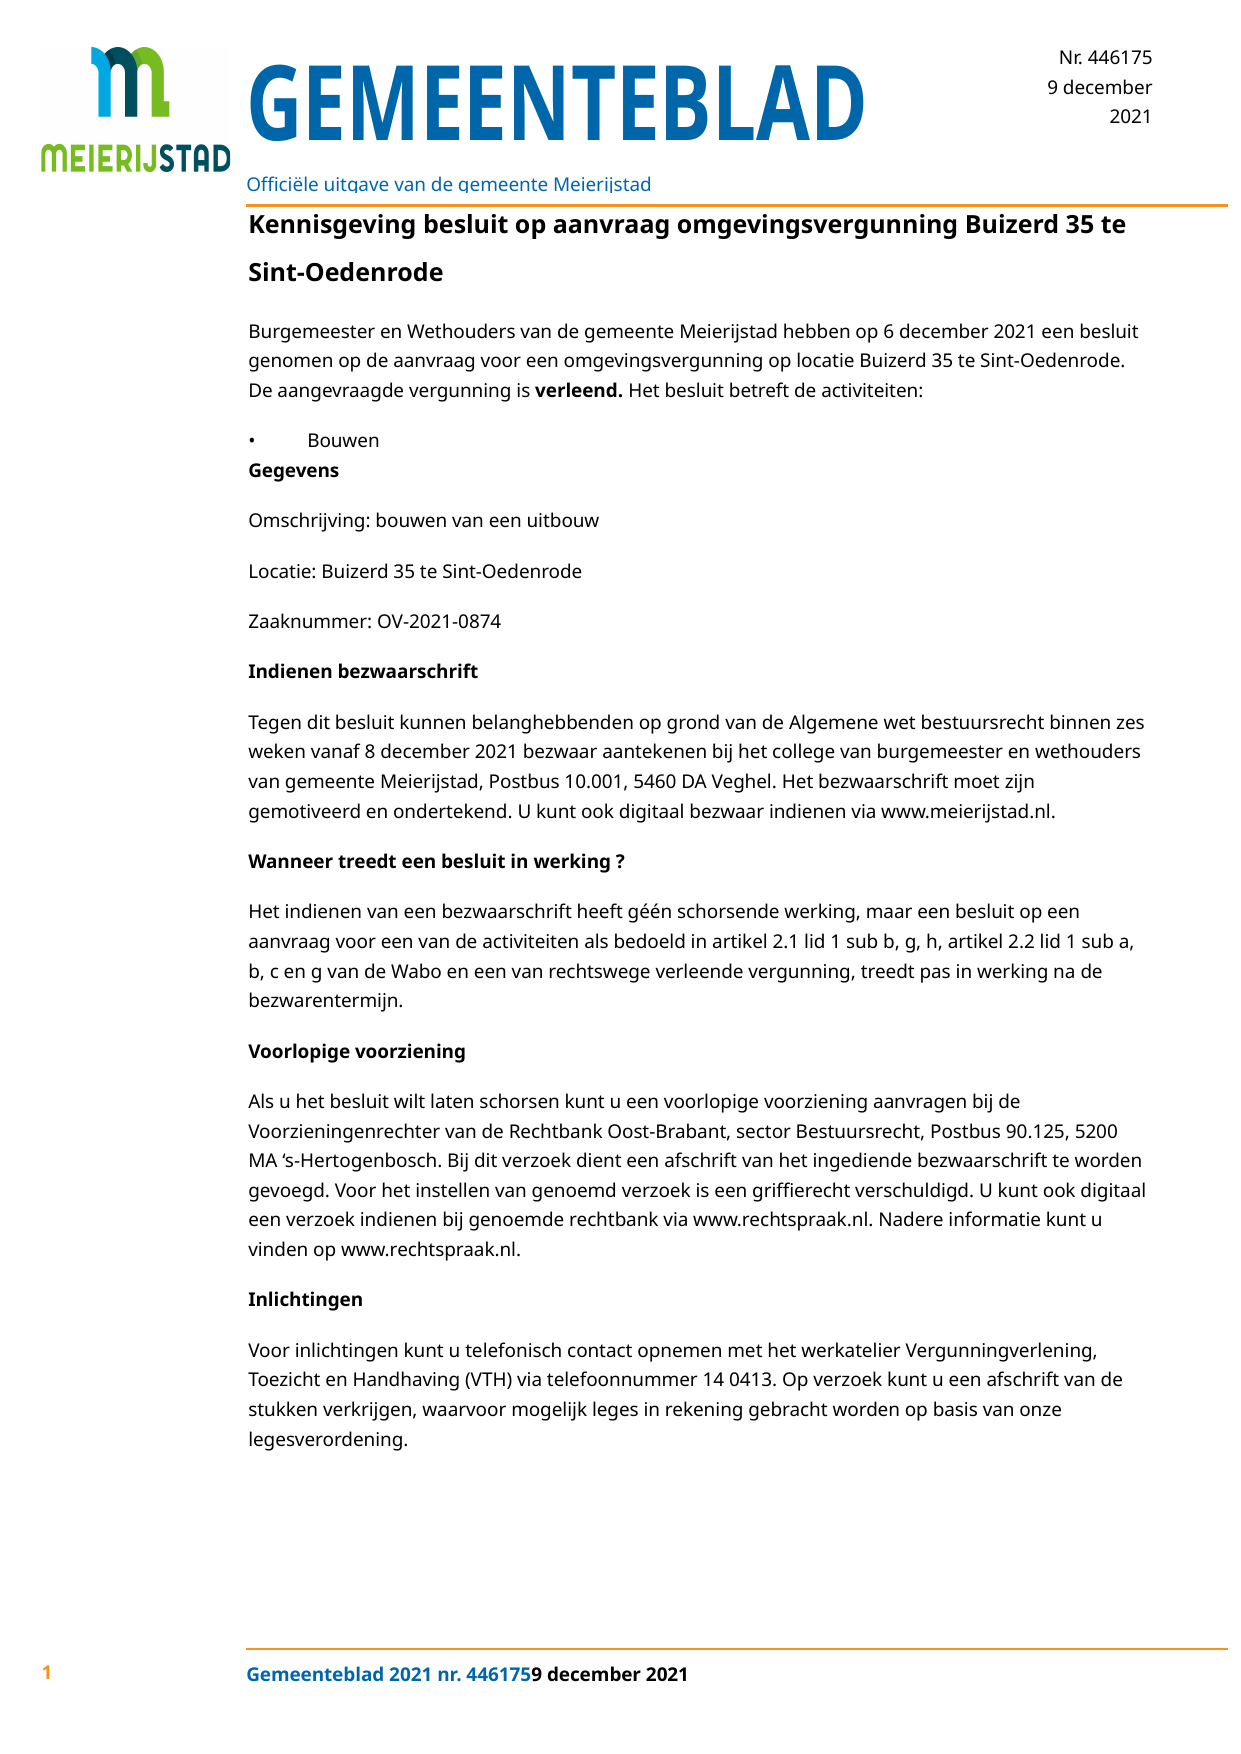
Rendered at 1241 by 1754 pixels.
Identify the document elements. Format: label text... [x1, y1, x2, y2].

text Als u het besluit wilt laten schorsen kunt u een voorlopige voorziening aanvragen bij de Voorzieningenrechter van de Rechtbank Oost-Brabant, sector Bestuursrecht, Postbus 90.125, 5200 MA ‘s-Hertogenbosch. Bij dit verzoek dient een afschrift van het ingediende bezwaarschrift te worden gevoegd. Voor het instellen van genoemd verzoek is een griffierecht verschuldigd. U kunt ook digitaal een verzoek indienen bij genoemde rechtbank via www.rechtspraak.nl. Nadere informatie kunt u vinden op www.rechtspraak.nl. [248, 1088, 1152, 1262]
text Wanneer treedt een besluit in werking ? [248, 848, 1152, 874]
text Gegevens [248, 457, 1152, 483]
text Kennisgeving besluit op aanvraag omgevingsvergunning Buizerd 35 te Sint-Oedenrode [248, 207, 1152, 288]
text Voorlopige voorziening [248, 1038, 1152, 1064]
text Zaaknummer: OV-2021-0874 [248, 608, 1152, 634]
text Locatie: Buizerd 35 te Sint-Oedenrode [248, 558, 1152, 584]
text Inlichtingen [248, 1287, 1152, 1312]
list Bouwen [248, 427, 1152, 453]
picture [41, 47, 231, 172]
text Tegen dit besluit kunnen belanghebbenden op grond van de Algemene wet bestuursrecht binnen zes weken vanaf 8 december 2021 bezwaar aantekenen bij het college van burgemeester en wethouders van gemeente Meierijstad, Postbus 10.001, 5460 DA Veghel. Het bezwaarschrift moet zijn gemotiveerd en ondertekend. U kunt ook digitaal bezwaar indienen via www.meierijstad.nl. [248, 709, 1152, 824]
text Burgemeester en Wethouders van de gemeente Meierijstad hebben op 6 december 2021 een besluit genomen op de aanvraag voor een omgevingsvergunning op locatie Buizerd 35 te Sint-Oedenrode. De aangevraagde vergunning is verleend. Het besluit betreft de activiteiten: [248, 318, 1152, 403]
text Voor inlichtingen kunt u telefonisch contact opnemen met het werkatelier Vergunningverlening, Toezicht en Handhaving (VTH) via telefoonnummer 14 0413. Op verzoek kunt u een afschrift van de stukken verkrijgen, waarvoor mogelijk leges in rekening gebracht worden op basis van onze legesverordening. [248, 1337, 1152, 1452]
text Omschrijving: bouwen van een uitbouw [248, 507, 1152, 533]
text Het indienen van een bezwaarschrift heeft géén schorsende werking, maar een besluit op een aanvraag voor een van de activiteiten als bedoeld in artikel 2.1 lid 1 sub b, g, h, artikel 2.2 lid 1 sub a, b, c en g van de Wabo en een van rechtswege verleende vergunning, treedt pas in werking na de bezwarentermijn. [248, 899, 1152, 1013]
text Indienen bezwaarschrift [248, 659, 1152, 684]
